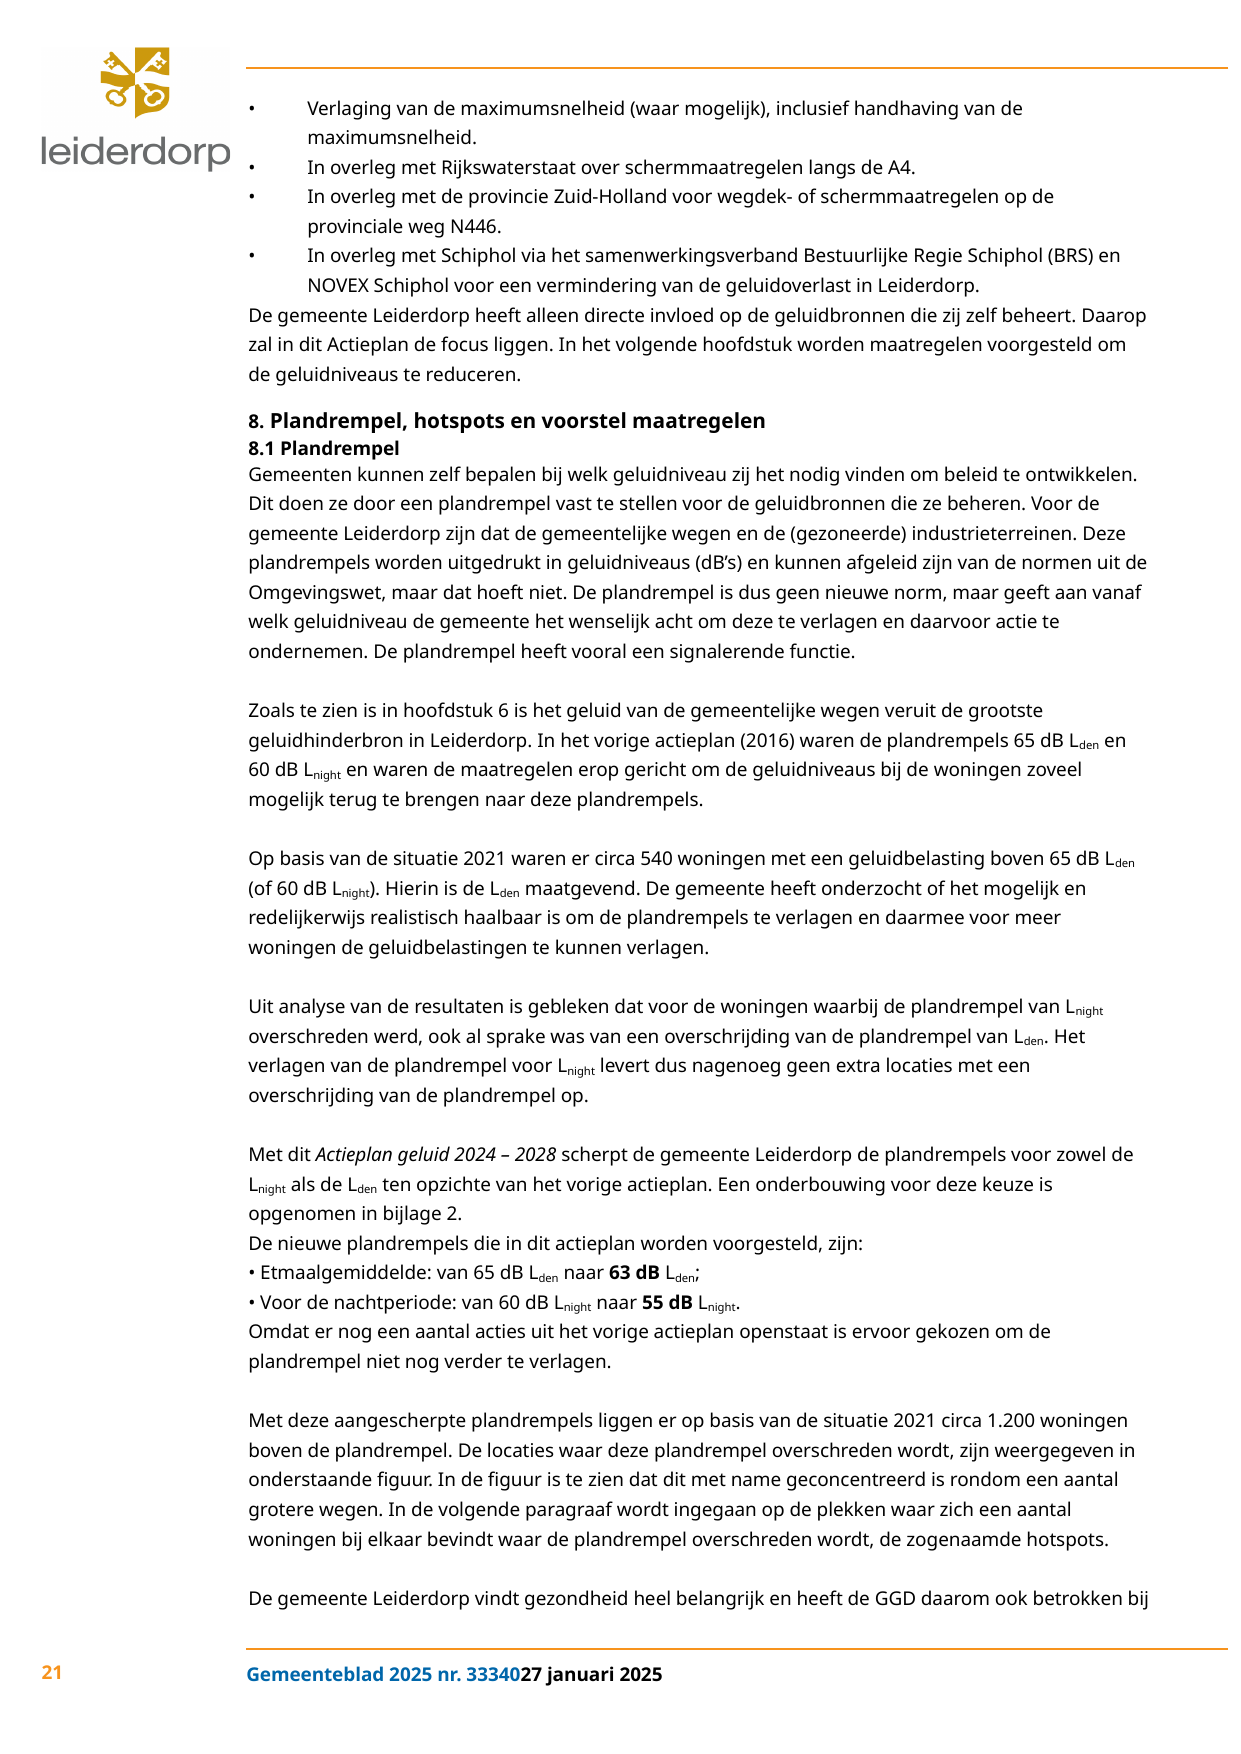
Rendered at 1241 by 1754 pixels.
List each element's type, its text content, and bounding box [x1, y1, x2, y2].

text Gemeenten kunnen zelf bepalen bij welk geluidniveau zij het nodig vinden om beleid te ontwikkelen. Dit doen ze door een plandrempel vast te stellen voor de geluidbronnen die ze beheren. Voor de gemeente Leiderdorp zijn dat de gemeentelijke wegen en de (gezoneerde) industrieterreinen. Deze plandrempels worden uitgedrukt in geluidniveaus (dB’s) en kunnen afgeleid zijn van de normen uit de Omgevingswet, maar dat hoeft niet. De plandrempel is dus geen nieuwe norm, maar geeft aan vanaf welk geluidniveau de gemeente het wenselijk acht om deze te verlagen en daarvoor actie te ondernemen. De plandrempel heeft vooral een signalerende functie. [248, 461, 1152, 664]
text Zoals te zien is in hoofdstuk 6 is het geluid van de gemeentelijke wegen veruit de grootste geluidhinderbron in Leiderdorp. In het vorige actieplan (2016) waren de plandrempels 65 dB Lden en 60 dB Lnight en waren de maatregelen erop gericht om de geluidniveaus bij de woningen zoveel mogelijk terug te brengen naar deze plandrempels. [248, 697, 1152, 812]
text • Etmaalgemiddelde: van 65 dB Lden naar 63 dB Lden; [248, 1259, 1152, 1285]
text Met deze aangescherpte plandrempels liggen er op basis van de situatie 2021 circa 1.200 woningen boven de plandrempel. De locaties waar deze plandrempel overschreden wordt, zijn weergegeven in onderstaande figuur. In de figuur is te zien dat dit met name geconcentreerd is rondom een aantal grotere wegen. In de volgende paragraaf wordt ingegaan op de plekken waar zich een aantal woningen bij elkaar bevindt waar de plandrempel overschreden wordt, de zogenaamde hotspots. [248, 1407, 1152, 1552]
list Verlaging van de maximumsnelheid (waar mogelijk), inclusief handhaving van de maximumsnelheid. [248, 95, 1152, 150]
picture [41, 47, 231, 172]
text Met dit Actieplan geluid 2024 – 2028 scherpt de gemeente Leiderdorp de plandrempels voor zowel de Lnight als de Lden ten opzichte van het vorige actieplan. Een onderbouwing voor deze keuze is opgenomen in bijlage 2. [248, 1141, 1152, 1226]
text Op basis van de situatie 2021 waren er circa 540 woningen met een geluidbelasting boven 65 dB Lden (of 60 dB Lnight). Hierin is de Lden maatgevend. De gemeente heeft onderzocht of het mogelijk en redelijkerwijs realistisch haalbaar is om de plandrempels te verlagen en daarmee voor meer woningen de geluidbelastingen te kunnen verlagen. [248, 845, 1152, 960]
text De gemeente Leiderdorp heeft alleen directe invloed op de geluidbronnen die zij zelf beheert. Daarop zal in dit Actieplan de focus liggen. In het volgende hoofdstuk worden maatregelen voorgesteld om de geluidniveaus te reduceren. [248, 302, 1152, 387]
text De nieuwe plandrempels die in dit actieplan worden voorgesteld, zijn: [248, 1230, 1152, 1256]
text De gemeente Leiderdorp vindt gezondheid heel belangrijk en heeft de GGD daarom ook betrokken bij [248, 1585, 1152, 1611]
list In overleg met de provincie Zuid-Holland voor wegdek- of schermmaatregelen op de provinciale weg N446. [248, 183, 1152, 239]
text • Voor de nachtperiode: van 60 dB Lnight naar 55 dB Lnight. [248, 1289, 1152, 1315]
text Omdat er nog een aantal acties uit het vorige actieplan openstaat is ervoor gekozen om de plandrempel niet nog verder te verlagen. [248, 1319, 1152, 1374]
text Uit analyse van de resultaten is gebleken dat voor de woningen waarbij de plandrempel van Lnight overschreden werd, ook al sprake was van een overschrijding van de plandrempel van Lden. Het verlagen van de plandrempel voor Lnight levert dus nagenoeg geen extra locaties met een overschrijding van de plandrempel op. [248, 993, 1152, 1108]
list In overleg met Schiphol via het samenwerkingsverband Bestuurlijke Regie Schiphol (BRS) en NOVEX Schiphol voor een vermindering van de geluidoverlast in Leiderdorp. [248, 243, 1152, 298]
list In overleg met Rijkswaterstaat over schermmaatregelen langs de A4. [248, 154, 1152, 180]
text 8. Plandrempel, hotspots en voorstel maatregelen [248, 407, 1152, 435]
text 8.1 Plandrempel [248, 435, 1152, 461]
